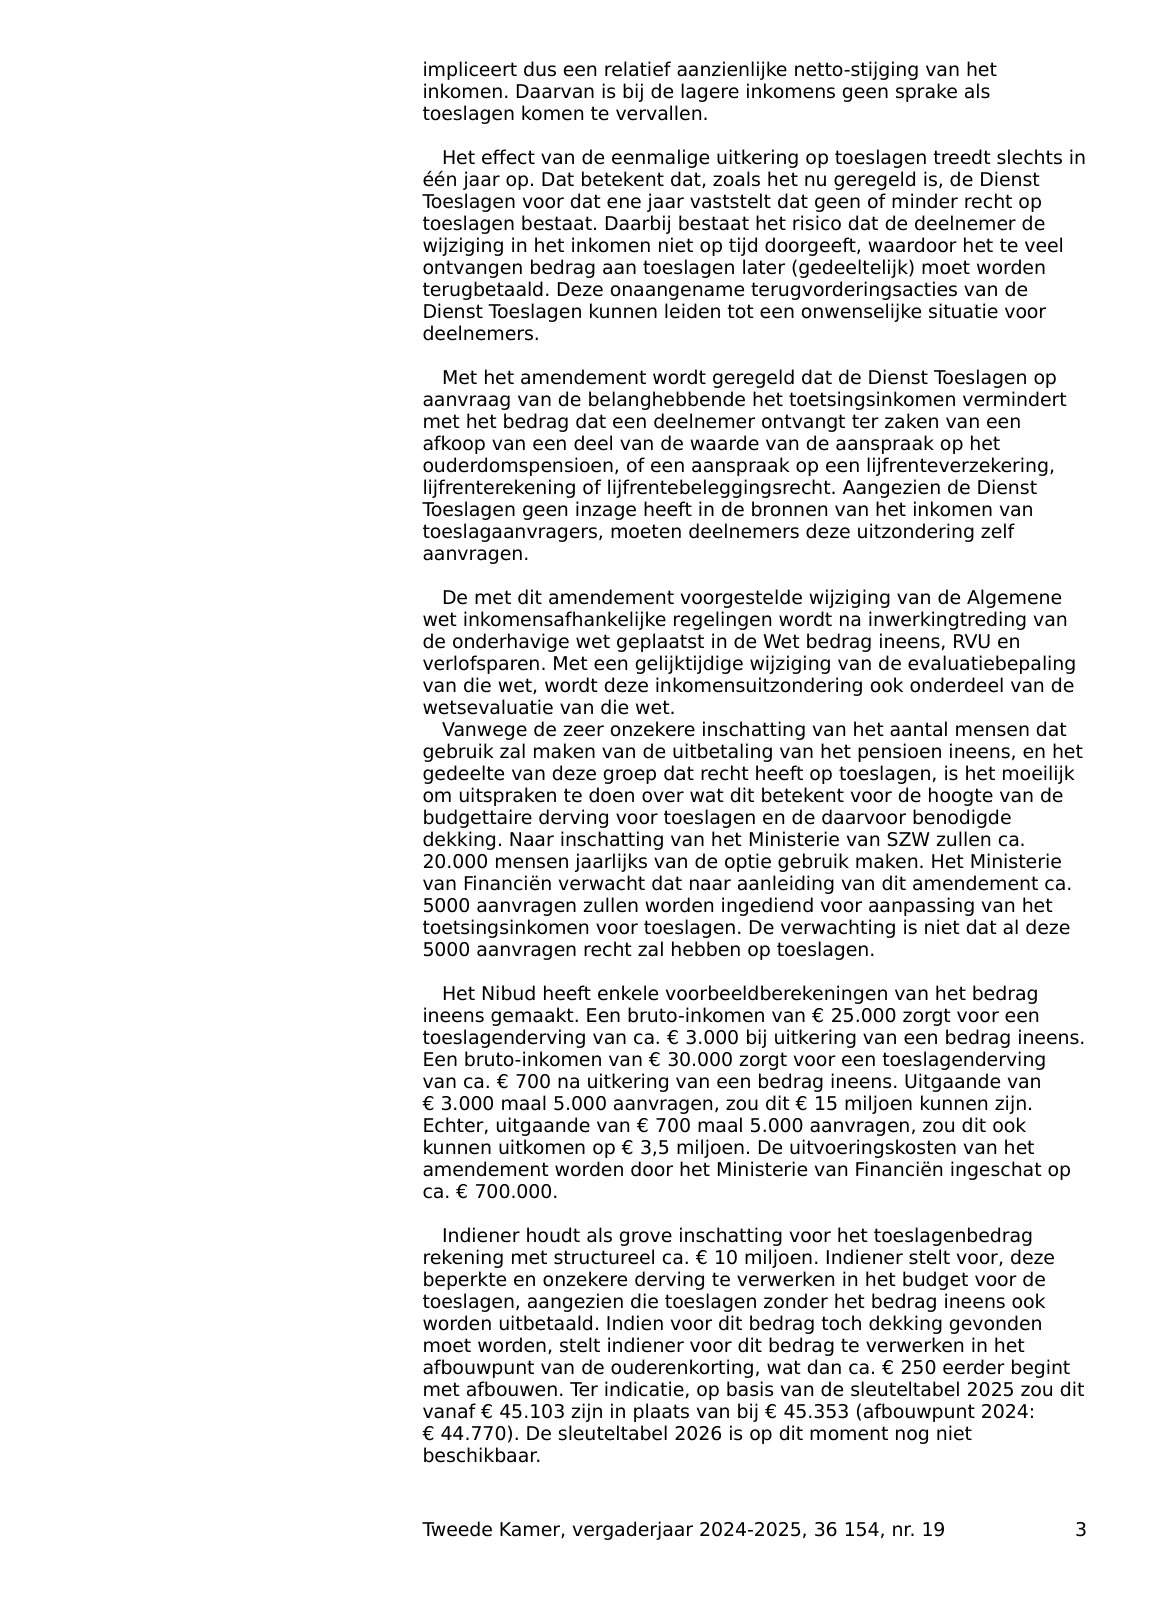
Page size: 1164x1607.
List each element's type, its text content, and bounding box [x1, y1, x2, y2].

text Het effect van de eenmalige uitkering op toeslagen treedt slechts in één jaar op. Dat betekent dat, zoals het nu geregeld is, de Dienst Toeslagen voor dat ene jaar vaststelt dat geen of minder recht op toeslagen bestaat. Daarbij bestaat het risico dat de deelnemer de wijziging in het inkomen niet op tijd doorgeeft, waardoor het te veel ontvangen bedrag aan toeslagen later (gedeeltelijk) moet worden terugbetaald. Deze onaangename terugvorderingsacties van de Dienst Toeslagen kunnen leiden tot een onwenselijke situatie voor deelnemers. [422, 147, 1087, 345]
text Met het amendement wordt geregeld dat de Dienst Toeslagen op aanvraag van de belanghebbende het toetsingsinkomen vermindert met het bedrag dat een deelnemer ontvangt ter zaken van een afkoop van een deel van de waarde van de aanspraak op het ouderdomspensioen, of een aanspraak op een lijfrenteverzekering, lijfrenterekening of lijfrentebeleggingsrecht. Aangezien de Dienst Toeslagen geen inzage heeft in de bronnen van het inkomen van toeslagaanvragers, moeten deelnemers deze uitzondering zelf aanvragen. [422, 367, 1087, 565]
text Indiener houdt als grove inschatting voor het toeslagenbedrag rekening met structureel ca. € 10 miljoen. Indiener stelt voor, deze beperkte en onzekere derving te verwerken in het budget voor de toeslagen, aangezien die toeslagen zonder het bedrag ineens ook worden uitbetaald. Indien voor dit bedrag toch dekking gevonden moet worden, stelt indiener voor dit bedrag te verwerken in het afbouwpunt van de ouderenkorting, wat dan ca. € 250 eerder begint met afbouwen. Ter indicatie, op basis van de sleuteltabel 2025 zou dit vanaf € 45.103 zijn in plaats van bij € 45.353 (afbouwpunt 2024: € 44.770). De sleuteltabel 2026 is op dit moment nog niet beschikbaar. [422, 1225, 1087, 1467]
text De met dit amendement voorgestelde wijziging van de Algemene wet inkomensafhankelijke regelingen wordt na inwerkingtreding van de onderhavige wet geplaatst in de Wet bedrag ineens, RVU en verlofsparen. Met een gelijktijdige wijziging van de evaluatiebepaling van die wet, wordt deze inkomensuitzondering ook onderdeel van de wetsevaluatie van die wet. [422, 587, 1087, 719]
text Het Nibud heeft enkele voorbeeldberekeningen van het bedrag ineens gemaakt. Een bruto-inkomen van € 25.000 zorgt voor een toeslagenderving van ca. € 3.000 bij uitkering van een bedrag ineens. Een bruto-inkomen van € 30.000 zorgt voor een toeslagenderving van ca. € 700 na uitkering van een bedrag ineens. Uitgaande van € 3.000 maal 5.000 aanvragen, zou dit € 15 miljoen kunnen zijn. Echter, uitgaande van € 700 maal 5.000 aanvragen, zou dit ook kunnen uitkomen op € 3,5 miljoen. De uitvoeringskosten van het amendement worden door het Ministerie van Financiën ingeschat op ca. € 700.000. [422, 983, 1087, 1203]
text impliceert dus een relatief aanzienlijke netto-stijging van het inkomen. Daarvan is bij de lagere inkomens geen sprake als toeslagen komen te vervallen. [422, 59, 1087, 125]
text Vanwege de zeer onzekere inschatting van het aantal mensen dat gebruik zal maken van de uitbetaling van het pensioen ineens, en het gedeelte van deze groep dat recht heeft op toeslagen, is het moeilijk om uitspraken te doen over wat dit betekent voor de hoogte van de budgettaire derving voor toeslagen en de daarvoor benodigde dekking. Naar inschatting van het Ministerie van SZW zullen ca. 20.000 mensen jaarlijks van de optie gebruik maken. Het Ministerie van Financiën verwacht dat naar aanleiding van dit amendement ca. 5000 aanvragen zullen worden ingediend voor aanpassing van het toetsingsinkomen voor toeslagen. De verwachting is niet dat al deze 5000 aanvragen recht zal hebben op toeslagen. [422, 719, 1087, 961]
